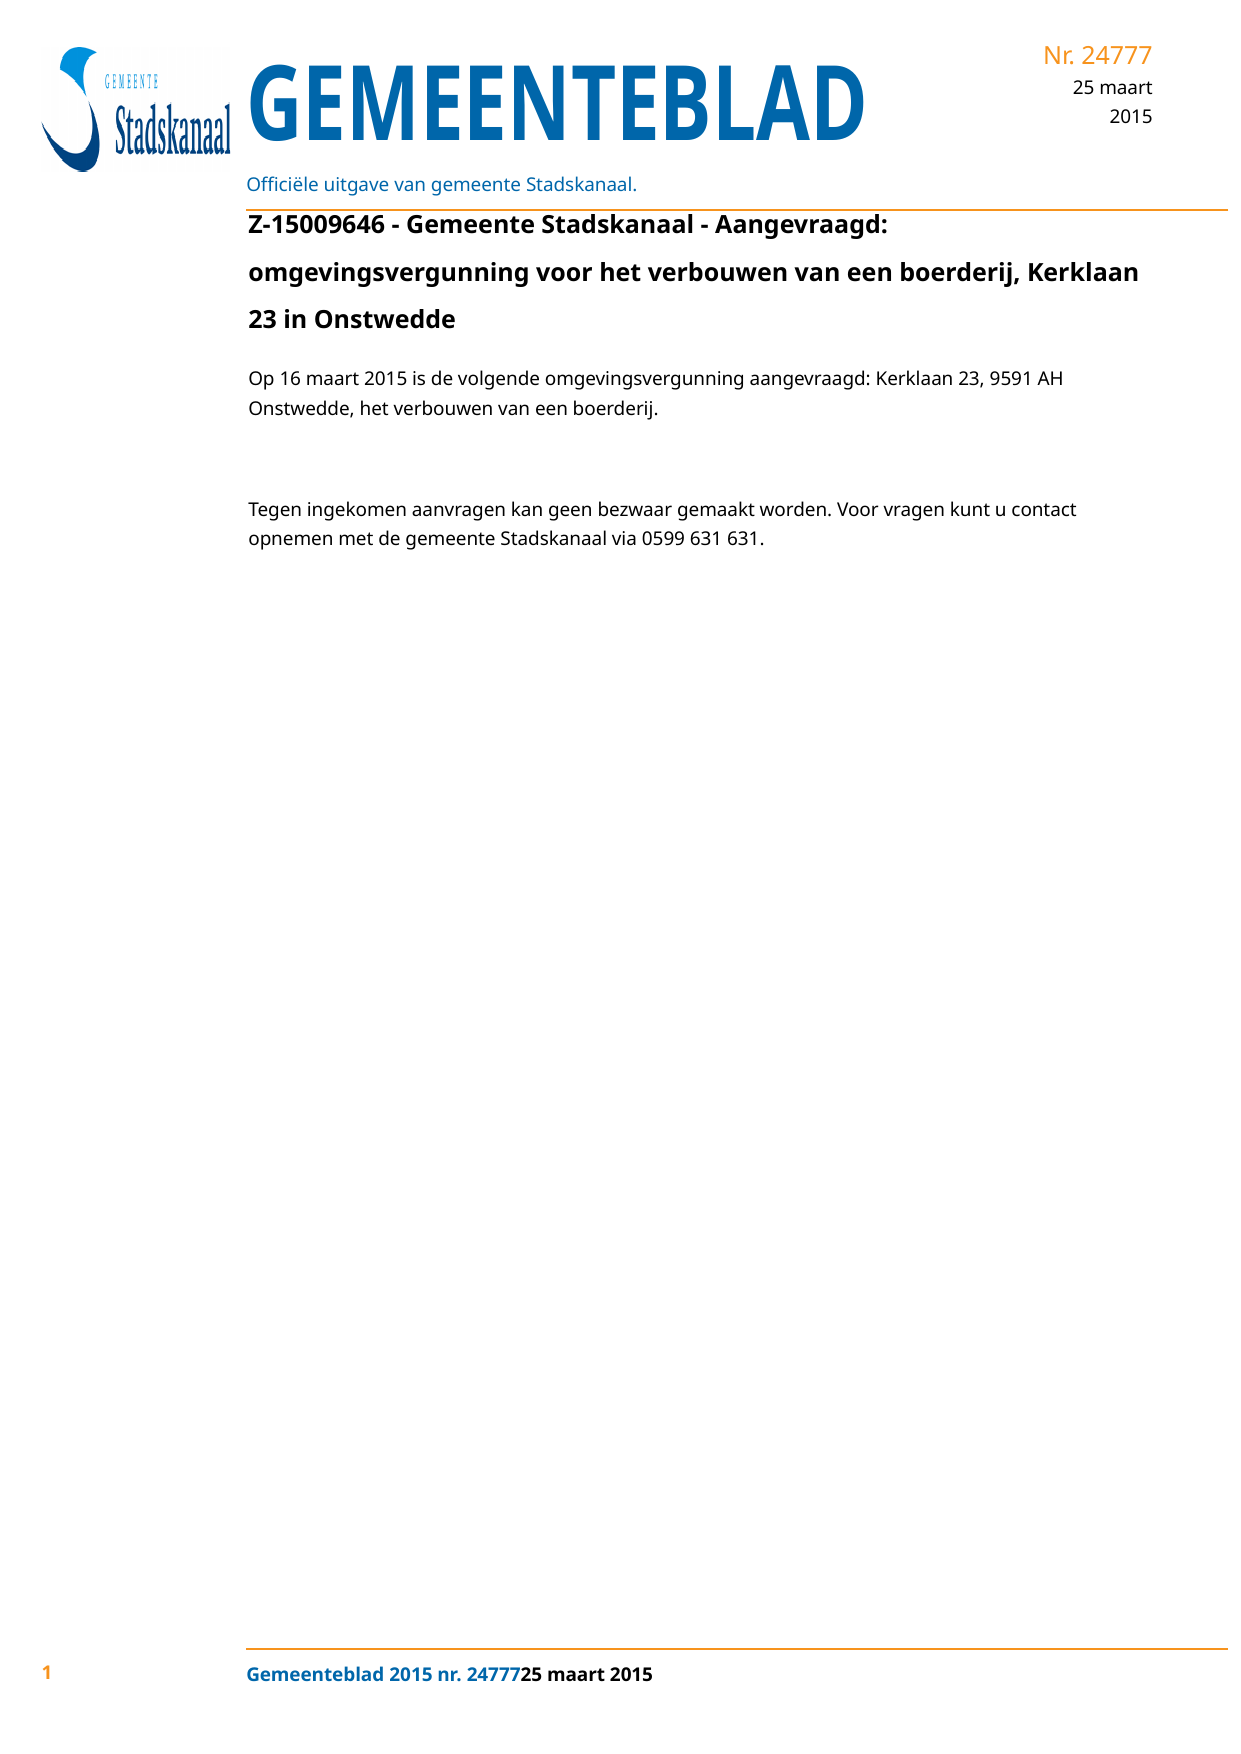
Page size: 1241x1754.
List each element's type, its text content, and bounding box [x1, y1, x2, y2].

text Tegen ingekomen aanvragen kan geen bezwaar gemaakt worden. Voor vragen kunt u contact opnemen met de gemeente Stadskanaal via 0599 631 631. [248, 496, 1152, 551]
text Op 16 maart 2015 is de volgende omgevingsvergunning aangevraagd: Kerklaan 23, 9591 AH Onstwedde, het verbouwen van een boerderij. [248, 366, 1152, 421]
picture [41, 47, 231, 172]
text Z-15009646 - Gemeente Stadskanaal - Aangevraagd: omgevingsvergunning voor het verbouwen van een boerderij, Kerklaan 23 in Onstwedde [248, 211, 1152, 336]
